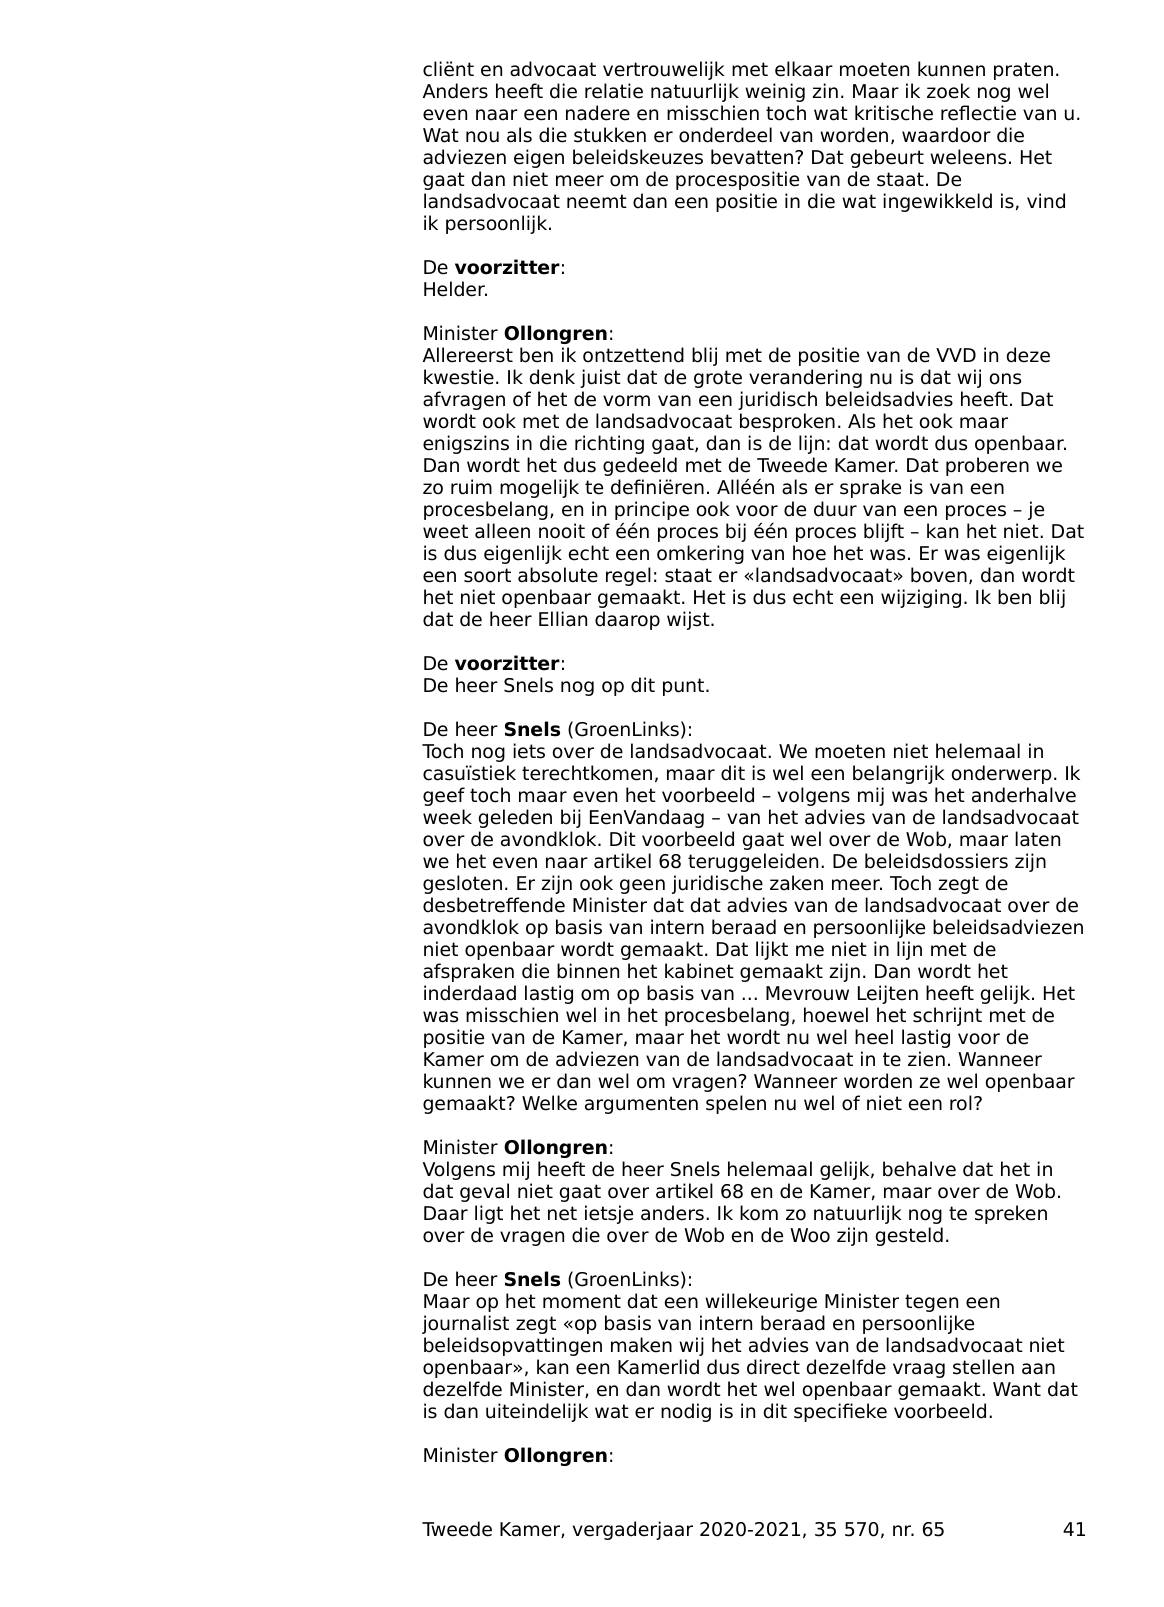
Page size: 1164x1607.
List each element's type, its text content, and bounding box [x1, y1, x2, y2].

text Allereerst ben ik ontzettend blij met de positie van de VVD in deze kwestie. Ik denk juist dat de grote verandering nu is dat wij ons afvragen of het de vorm van een juridisch beleidsadvies heeft. Dat wordt ook met de landsadvocaat besproken. Als het ook maar enigszins in die richting gaat, dan is de lijn: dat wordt dus openbaar. Dan wordt het dus gedeeld met de Tweede Kamer. Dat proberen we zo ruim mogelijk te definiëren. Alléén als er sprake is van een procesbelang, en in principe ook voor de duur van een proces – je weet alleen nooit of één proces bij één proces blijft – kan het niet. Dat is dus eigenlijk echt een omkering van hoe het was. Er was eigenlijk een soort absolute regel: staat er «landsadvocaat» boven, dan wordt het niet openbaar gemaakt. Het is dus echt een wijziging. Ik ben blij dat de heer Ellian daarop wijst. [422, 345, 1087, 631]
text De heer Snels (GroenLinks): [422, 719, 1087, 741]
text Helder. [422, 279, 1087, 301]
text Volgens mij heeft de heer Snels helemaal gelijk, behalve dat het in dat geval niet gaat over artikel 68 en de Kamer, maar over de Wob. Daar ligt het net ietsje anders. Ik kom zo natuurlijk nog te spreken over de vragen die over de Wob en de Woo zijn gesteld. [422, 1159, 1087, 1247]
text Minister Ollongren: [422, 1445, 1087, 1467]
text De heer Snels (GroenLinks): [422, 1269, 1087, 1291]
text De voorzitter: [422, 257, 1087, 279]
text De heer Snels nog op dit punt. [422, 675, 1087, 697]
text Toch nog iets over de landsadvocaat. We moeten niet helemaal in casuïstiek terechtkomen, maar dit is wel een belangrijk onderwerp. Ik geef toch maar even het voorbeeld – volgens mij was het anderhalve week geleden bij EenVandaag – van het advies van de landsadvocaat over de avondklok. Dit voorbeeld gaat wel over de Wob, maar laten we het even naar artikel 68 teruggeleiden. De beleidsdossiers zijn gesloten. Er zijn ook geen juridische zaken meer. Toch zegt de desbetreffende Minister dat dat advies van de landsadvocaat over de avondklok op basis van intern beraad en persoonlijke beleidsadviezen niet openbaar wordt gemaakt. Dat lijkt me niet in lijn met de afspraken die binnen het kabinet gemaakt zijn. Dan wordt het inderdaad lastig om op basis van ... Mevrouw Leijten heeft gelijk. Het was misschien wel in het procesbelang, hoewel het schrijnt met de positie van de Kamer, maar het wordt nu wel heel lastig voor de Kamer om de adviezen van de landsadvocaat in te zien. Wanneer kunnen we er dan wel om vragen? Wanneer worden ze wel openbaar gemaakt? Welke argumenten spelen nu wel of niet een rol? [422, 741, 1087, 1115]
text De voorzitter: [422, 653, 1087, 675]
text cliënt en advocaat vertrouwelijk met elkaar moeten kunnen praten. Anders heeft die relatie natuurlijk weinig zin. Maar ik zoek nog wel even naar een nadere en misschien toch wat kritische reflectie van u. Wat nou als die stukken er onderdeel van worden, waardoor die adviezen eigen beleidskeuzes bevatten? Dat gebeurt weleens. Het gaat dan niet meer om de procespositie van de staat. De landsadvocaat neemt dan een positie in die wat ingewikkeld is, vind ik persoonlijk. [422, 59, 1087, 235]
text Minister Ollongren: [422, 323, 1087, 345]
text Maar op het moment dat een willekeurige Minister tegen een journalist zegt «op basis van intern beraad en persoonlijke beleidsopvattingen maken wij het advies van de landsadvocaat niet openbaar», kan een Kamerlid dus direct dezelfde vraag stellen aan dezelfde Minister, en dan wordt het wel openbaar gemaakt. Want dat is dan uiteindelijk wat er nodig is in dit specifieke voorbeeld. [422, 1291, 1087, 1423]
text Minister Ollongren: [422, 1137, 1087, 1159]
